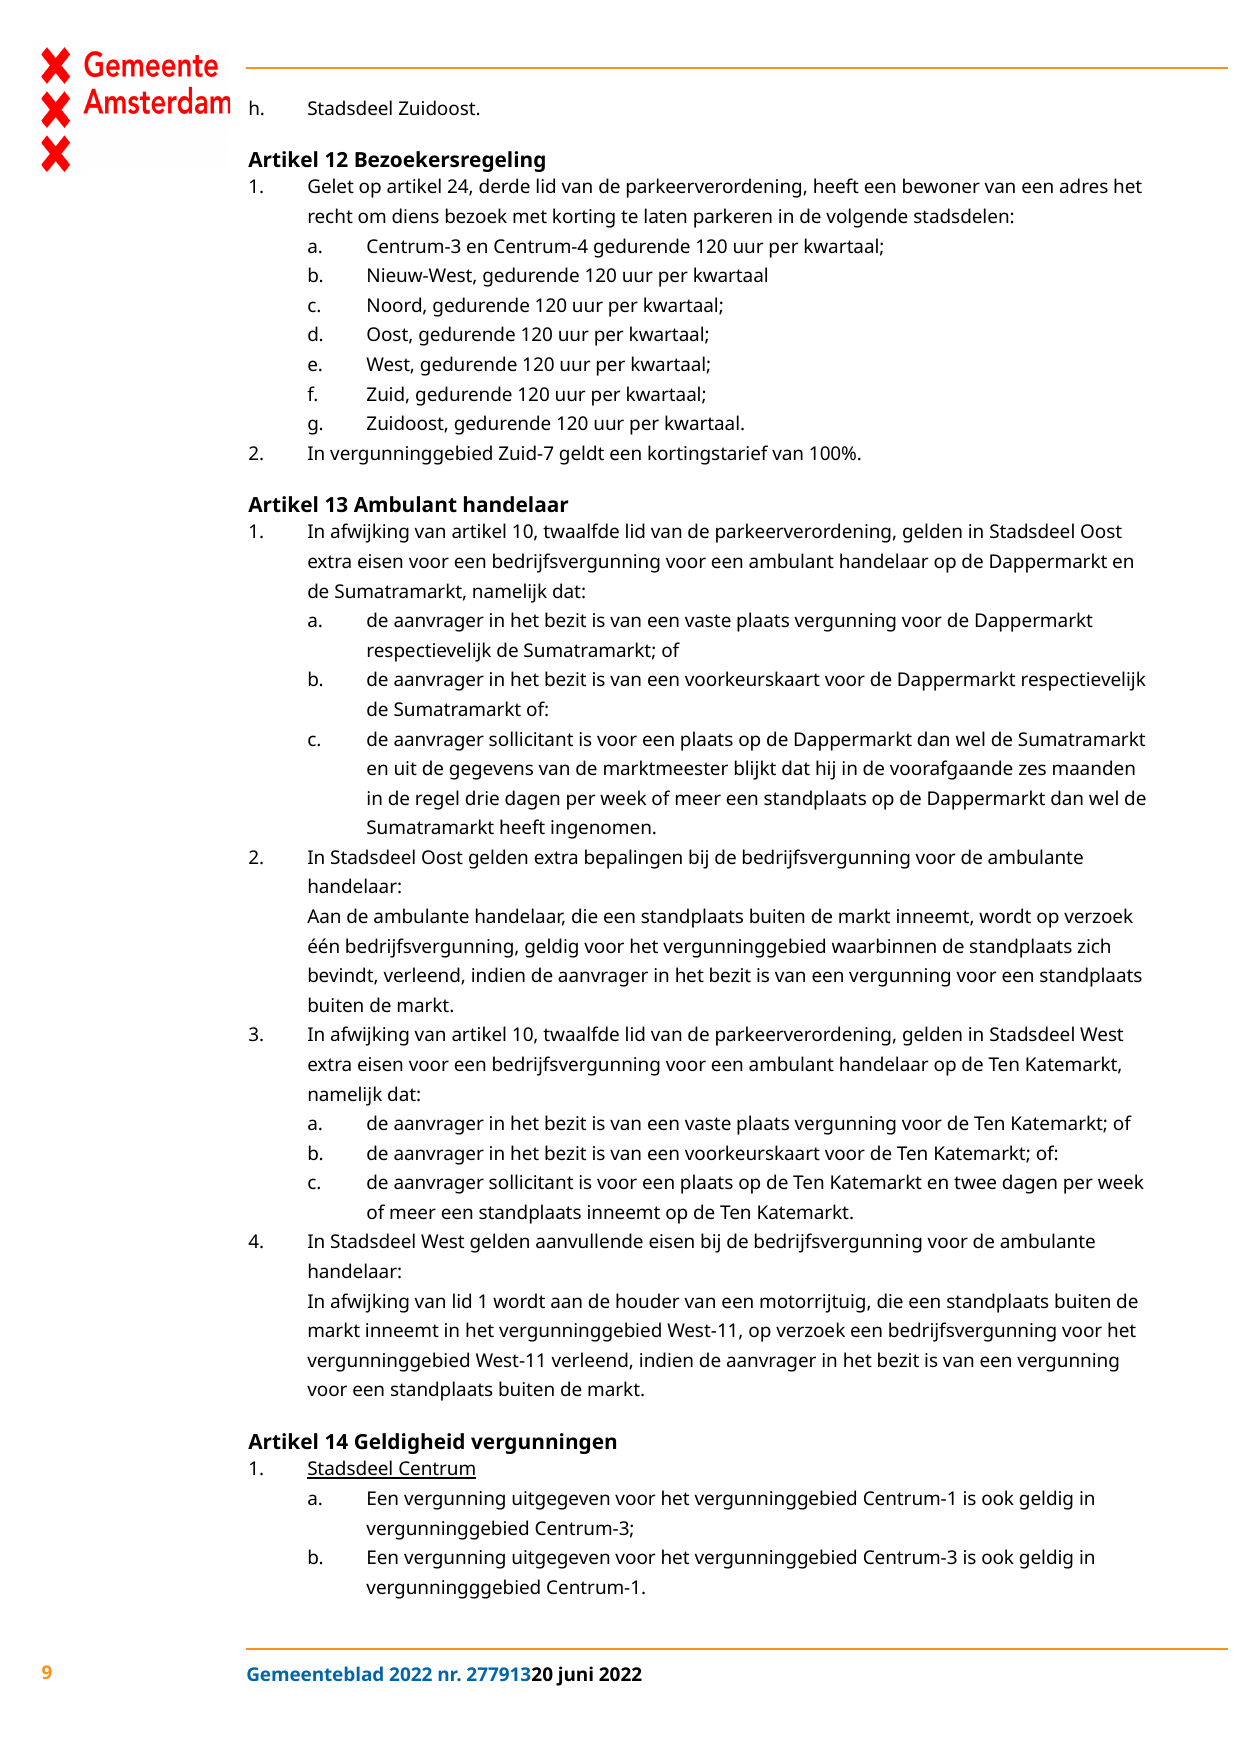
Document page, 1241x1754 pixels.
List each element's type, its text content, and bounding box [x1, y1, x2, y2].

list Noord, gedurende 120 uur per kwartaal; [307, 292, 1152, 318]
list Stadsdeel Centrum [248, 1456, 1152, 1481]
list de aanvrager sollicitant is voor een plaats op de Ten Katemarkt en twee dagen per week of meer een standplaats inneemt op de Ten Katemarkt. [307, 1169, 1152, 1225]
list In afwijking van lid 1 wordt aan de houder van een motorrijtuig, die een standplaats buiten de markt inneemt in het vergunninggebied West-11, op verzoek een bedrijfsvergunning voor het vergunninggebied West-11 verleend, indien de aanvrager in het bezit is van een vergunning voor een standplaats buiten de markt. [248, 1288, 1152, 1402]
list Stadsdeel Zuidoost. [248, 95, 1152, 121]
list In afwijking van artikel 10, twaalfde lid van de parkeerverordening, gelden in Stadsdeel West extra eisen voor een bedrijfsvergunning voor een ambulant handelaar op de Ten Katemarkt, namelijk dat: [248, 1022, 1152, 1107]
list de aanvrager in het bezit is van een vaste plaats vergunning voor de Ten Katemarkt; of [307, 1110, 1152, 1136]
list de aanvrager sollicitant is voor een plaats op de Dappermarkt dan wel de Sumatramarkt en uit de gegevens van de marktmeester blijkt dat hij in de voorafgaande zes maanden in de regel drie dagen per week of meer een standplaats op de Dappermarkt dan wel de Sumatramarkt heeft ingenomen. [307, 726, 1152, 840]
picture [41, 47, 231, 172]
list Zuidoost, gedurende 120 uur per kwartaal. [307, 410, 1152, 436]
list Oost, gedurende 120 uur per kwartaal; [307, 322, 1152, 347]
list Centrum-3 en Centrum-4 gedurende 120 uur per kwartaal; [307, 233, 1152, 258]
list In vergunninggebied Zuid-7 geldt een kortingstarief van 100%. [248, 440, 1152, 466]
text Artikel 13 Ambulant handelaar [248, 490, 1152, 519]
list de aanvrager in het bezit is van een voorkeurskaart voor de Dappermarkt respectievelijk de Sumatramarkt of: [307, 667, 1152, 722]
list Gelet op artikel 24, derde lid van de parkeerverordening, heeft een bewoner van een adres het recht om diens bezoek met korting te laten parkeren in de volgende stadsdelen: [248, 174, 1152, 229]
list Een vergunning uitgegeven voor het vergunninggebied Centrum-1 is ook geldig in vergunninggebied Centrum-3; [307, 1485, 1152, 1540]
text Artikel 12 Bezoekersregeling [248, 145, 1152, 174]
text Artikel 14 Geldigheid vergunningen [248, 1427, 1152, 1456]
list West, gedurende 120 uur per kwartaal; [307, 351, 1152, 377]
list In Stadsdeel West gelden aanvullende eisen bij de bedrijfsvergunning voor de ambulante handelaar: [248, 1229, 1152, 1284]
list Zuid, gedurende 120 uur per kwartaal; [307, 381, 1152, 406]
list Een vergunning uitgegeven voor het vergunninggebied Centrum-3 is ook geldig in vergunningggebied Centrum-1. [307, 1544, 1152, 1599]
list Aan de ambulante handelaar, die een standplaats buiten de markt inneemt, wordt op verzoek één bedrijfsvergunning, geldig voor het vergunninggebied waarbinnen de standplaats zich bevindt, verleend, indien de aanvrager in het bezit is van een vergunning voor een standplaats buiten de markt. [248, 903, 1152, 1018]
list In afwijking van artikel 10, twaalfde lid van de parkeerverordening, gelden in Stadsdeel Oost extra eisen voor een bedrijfsvergunning voor een ambulant handelaar op de Dappermarkt en de Sumatramarkt, namelijk dat: [248, 519, 1152, 604]
list Nieuw-West, gedurende 120 uur per kwartaal [307, 262, 1152, 288]
list de aanvrager in het bezit is van een voorkeurskaart voor de Ten Katemarkt; of: [307, 1140, 1152, 1166]
list de aanvrager in het bezit is van een vaste plaats vergunning voor de Dappermarkt respectievelijk de Sumatramarkt; of [307, 607, 1152, 663]
list In Stadsdeel Oost gelden extra bepalingen bij de bedrijfsvergunning voor de ambulante handelaar: [248, 844, 1152, 899]
